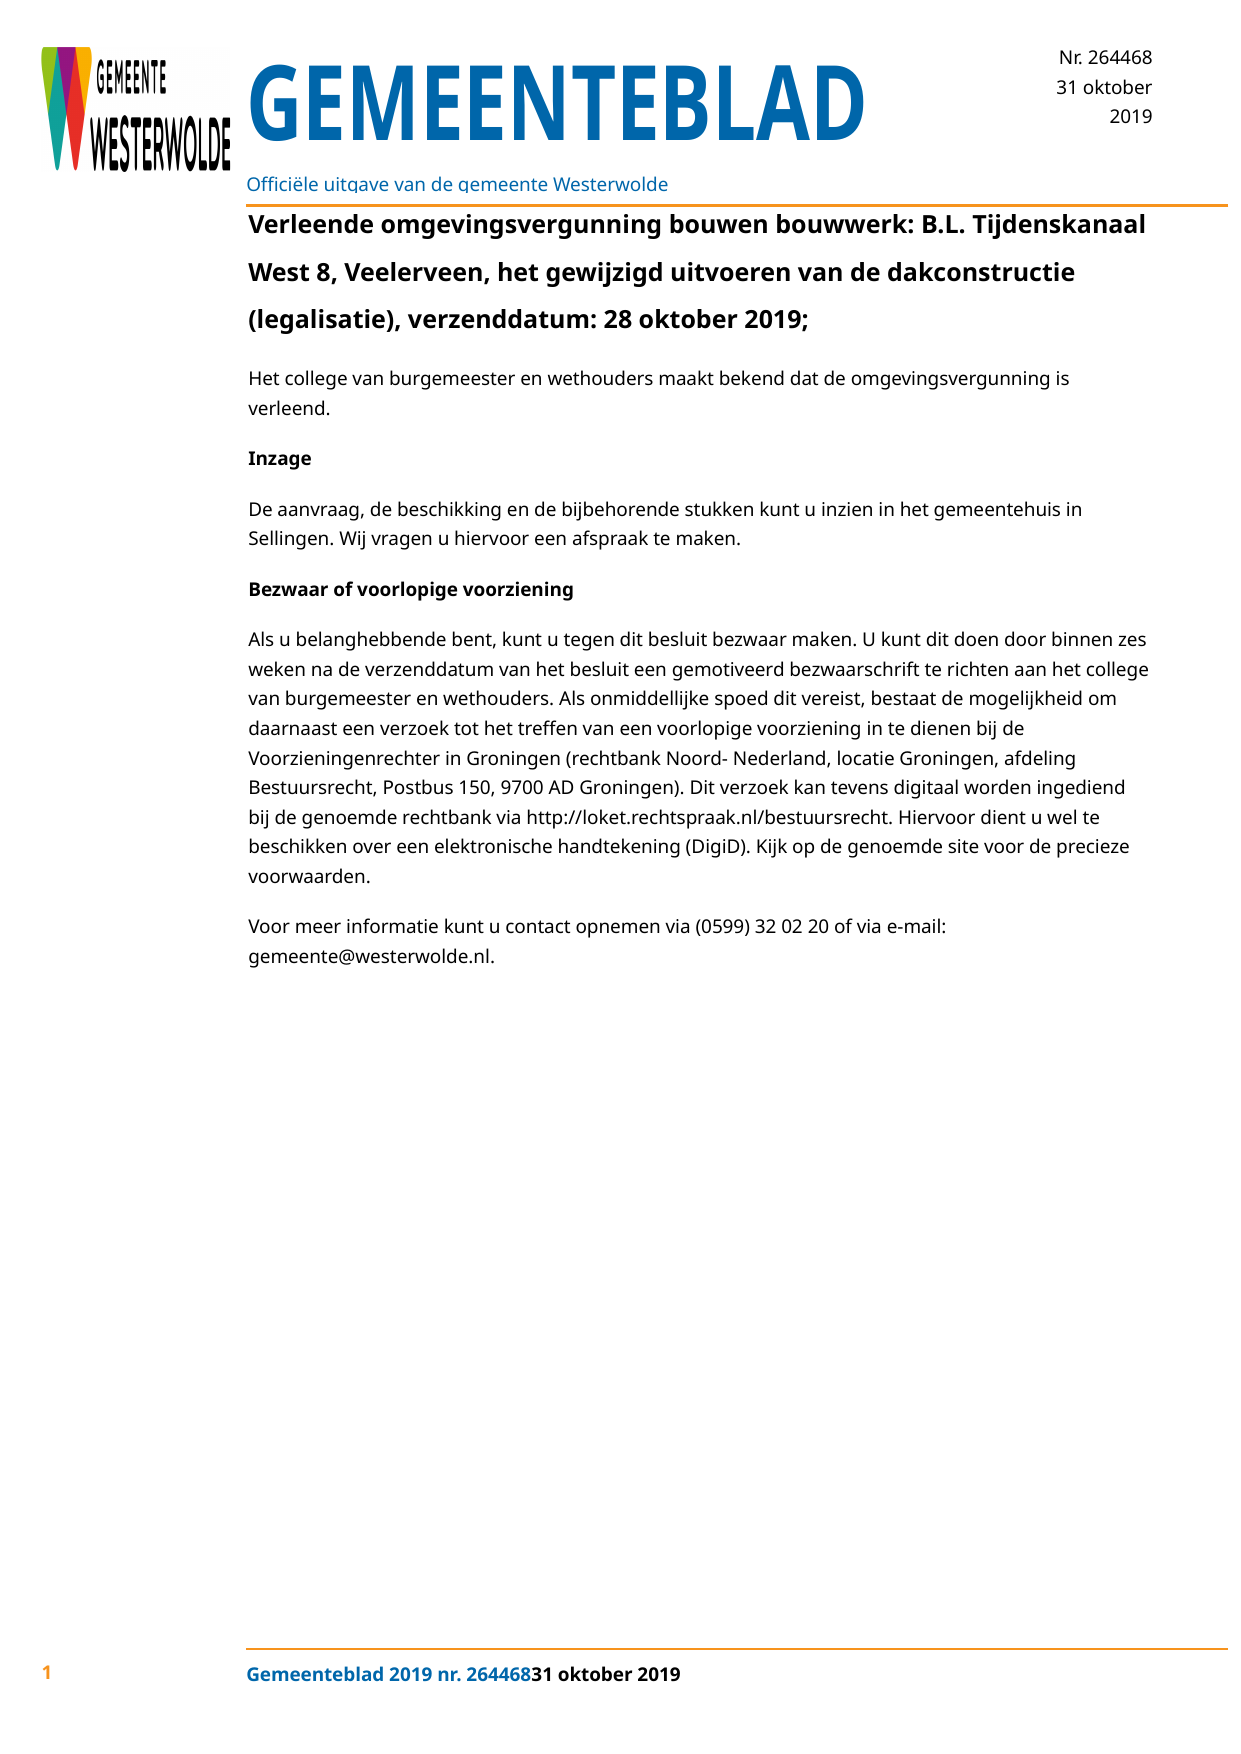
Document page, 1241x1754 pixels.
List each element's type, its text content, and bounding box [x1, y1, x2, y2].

text Het college van burgemeester en wethouders maakt bekend dat de omgevingsvergunning is verleend. [248, 366, 1152, 421]
text De aanvraag, de beschikking en de bijbehorende stukken kunt u inzien in het gemeentehuis in Sellingen. Wij vragen u hiervoor een afspraak te maken. [248, 496, 1152, 551]
text Verleende omgevingsvergunning bouwen bouwwerk: B.L. Tijdenskanaal West 8, Veelerveen, het gewijzigd uitvoeren van de dakconstructie (legalisatie), verzenddatum: 28 oktober 2019; [248, 207, 1152, 336]
text Voor meer informatie kunt u contact opnemen via (0599) 32 02 20 of via e-mail: gemeente@westerwolde.nl. [248, 913, 1152, 969]
text Als u belanghebbende bent, kunt u tegen dit besluit bezwaar maken. U kunt dit doen door binnen zes weken na de verzenddatum van het besluit een gemotiveerd bezwaarschrift te richten aan het college van burgemeester en wethouders. Als onmiddellijke spoed dit vereist, bestaat de mogelijkheid om daarnaast een verzoek tot het treffen van een voorlopige voorziening in te dienen bij de Voorzieningenrechter in Groningen (rechtbank Noord- Nederland, locatie Groningen, afdeling Bestuursrecht, Postbus 150, 9700 AD Groningen). Dit verzoek kan tevens digitaal worden ingediend bij de genoemde rechtbank via http://loket.rechtspraak.nl/bestuursrecht. Hiervoor dient u wel te beschikken over een elektronische handtekening (DigiD). Kijk op de genoemde site voor de precieze voorwaarden. [248, 626, 1152, 889]
text Inzage [248, 446, 1152, 471]
text Bezwaar of voorlopige voorziening [248, 576, 1152, 602]
picture [41, 47, 231, 172]
